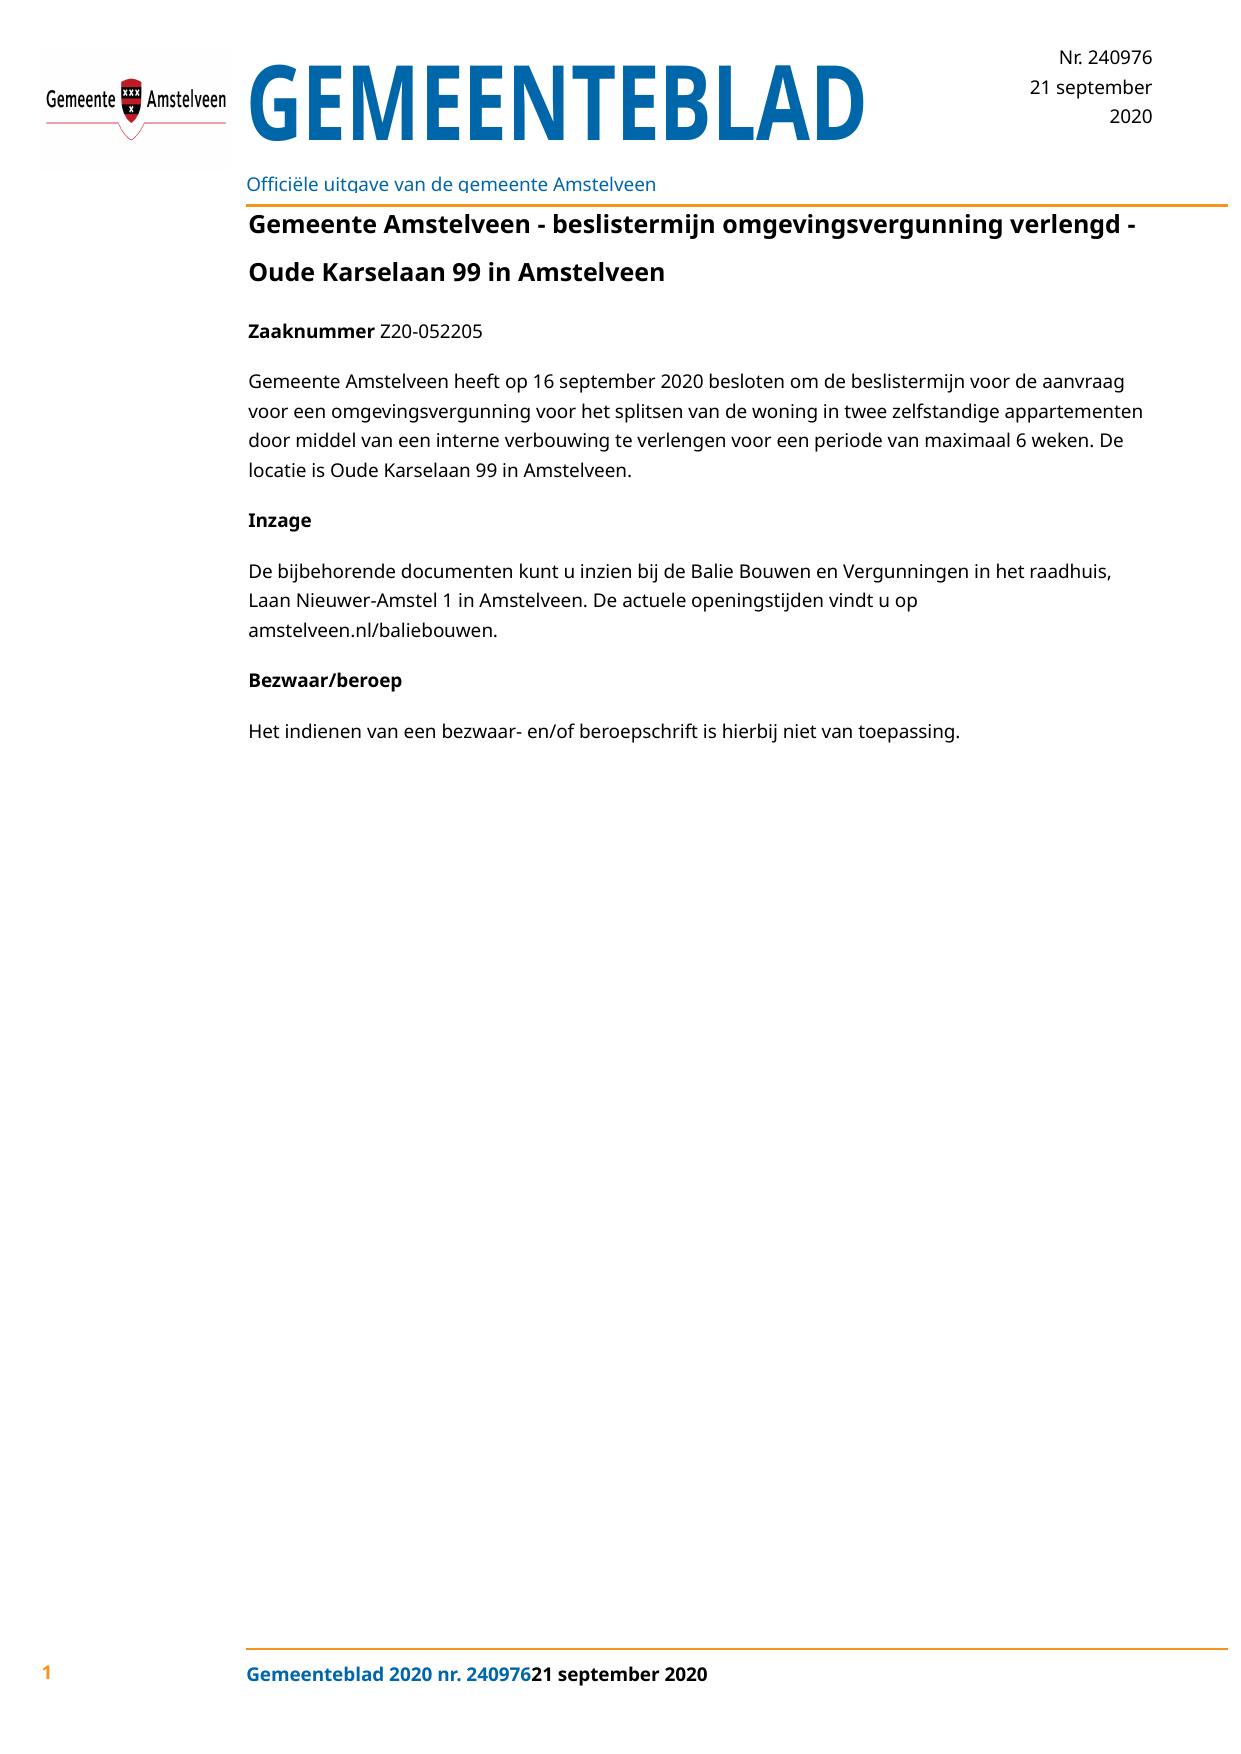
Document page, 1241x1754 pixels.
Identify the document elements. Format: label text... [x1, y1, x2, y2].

text Gemeente Amstelveen heeft op 16 september 2020 besloten om de beslistermijn voor de aanvraag voor een omgevingsvergunning voor het splitsen van de woning in twee zelfstandige appartementen door middel van een interne verbouwing te verlengen voor een periode van maximaal 6 weken. De locatie is Oude Karselaan 99 in Amstelveen. [248, 368, 1152, 483]
text De bijbehorende documenten kunt u inzien bij de Balie Bouwen en Vergunningen in het raadhuis, Laan Nieuwer-Amstel 1 in Amstelveen. De actuele openingstijden vindt u op amstelveen.nl/baliebouwen. [248, 558, 1152, 643]
picture [41, 47, 231, 172]
text Zaaknummer Z20-052205 [248, 318, 1152, 344]
text Gemeente Amstelveen - beslistermijn omgevingsvergunning verlengd - Oude Karselaan 99 in Amstelveen [248, 207, 1152, 288]
text Bezwaar/beroep [248, 667, 1152, 693]
text Het indienen van een bezwaar- en/of beroepschrift is hierbij niet van toepassing. [248, 718, 1152, 744]
text Inzage [248, 507, 1152, 533]
